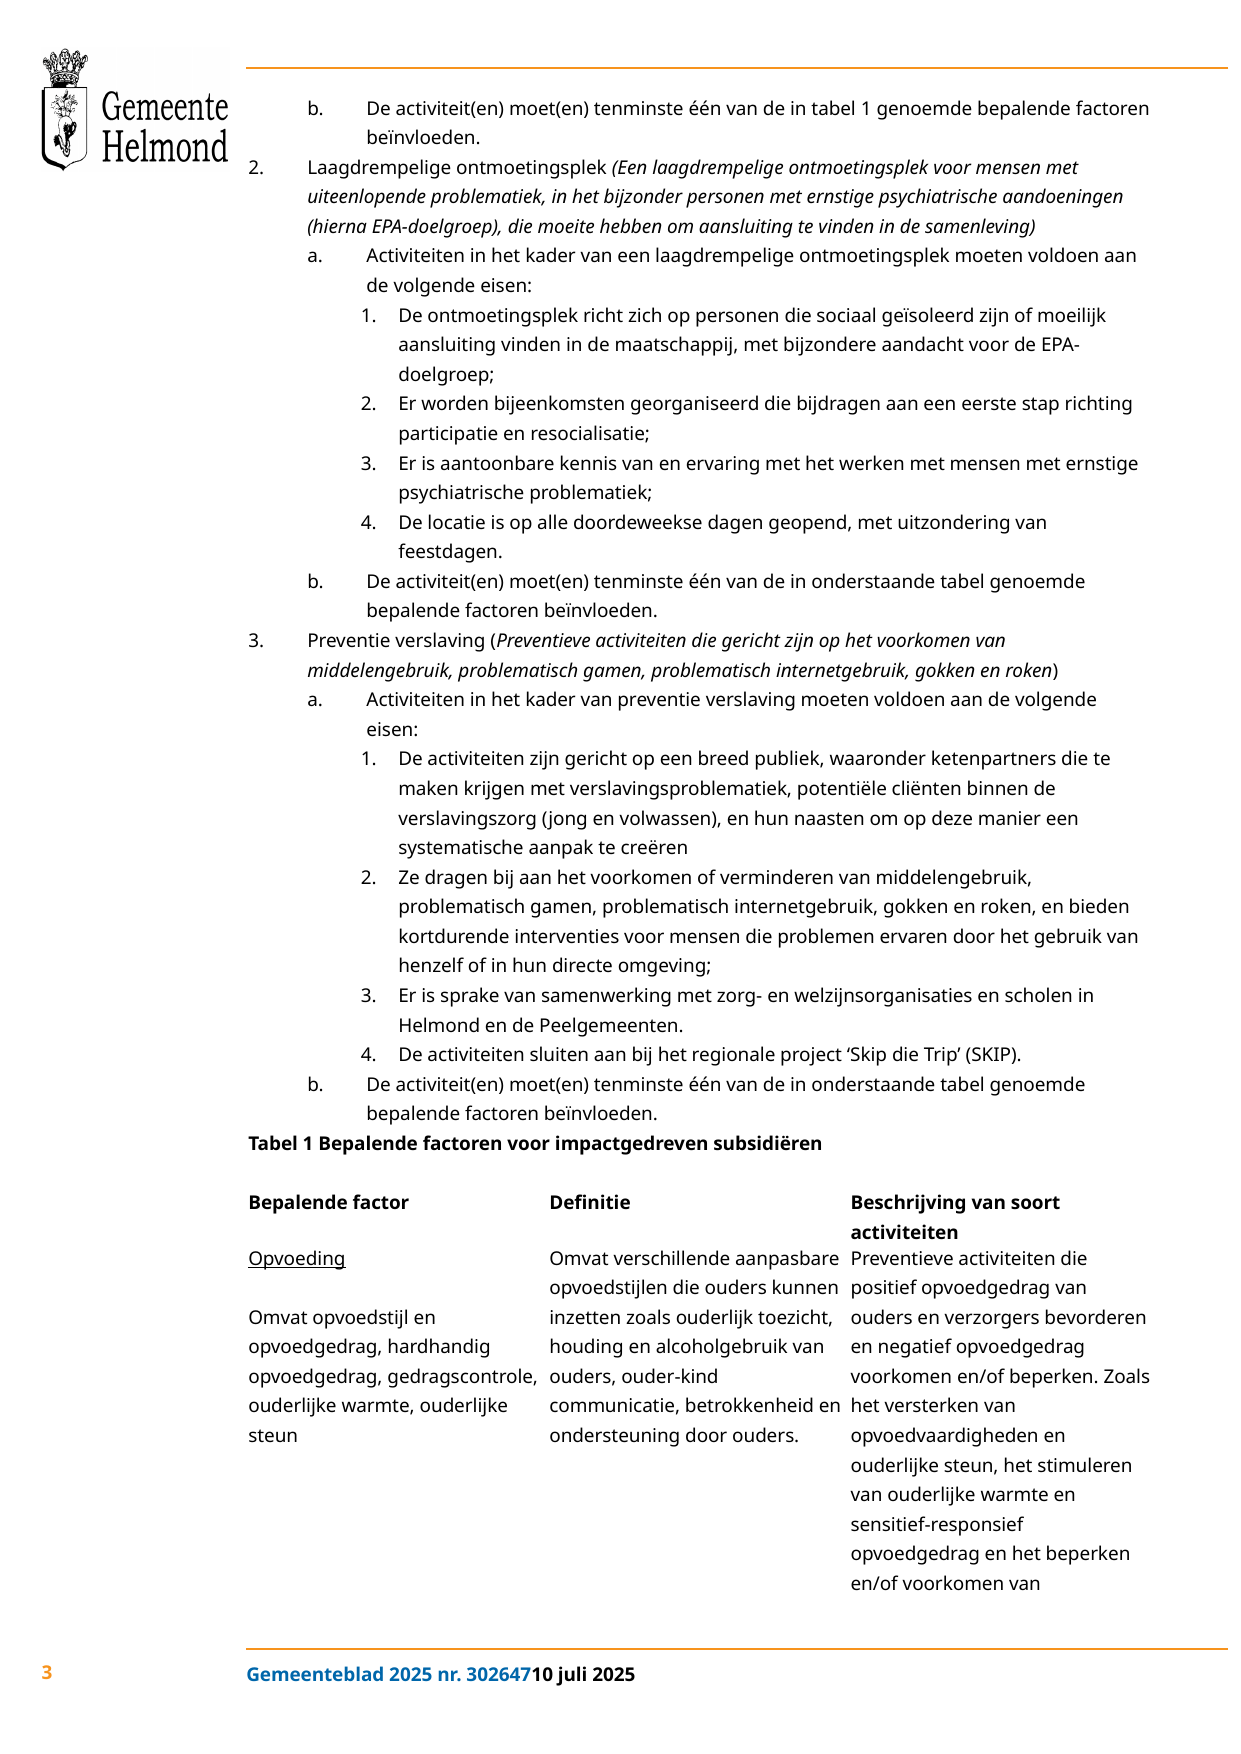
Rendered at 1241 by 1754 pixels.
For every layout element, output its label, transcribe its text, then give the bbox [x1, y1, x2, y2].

table_header Definitie [549, 1190, 850, 1245]
table_cell Opvoeding Omvat opvoedstijl en opvoedgedrag, hardhandig opvoedgedrag, gedragscontrole, ouderlijke warmte, ouderlijke steun [248, 1245, 549, 1596]
list Activiteiten in het kader van preventie verslaving moeten voldoen aan de volgende eisen: [307, 686, 1152, 742]
table_header Bepalende factor [248, 1190, 549, 1245]
list De activiteit(en) moet(en) tenminste één van de in tabel 1 genoemde bepalende factoren beïnvloeden. [307, 95, 1152, 150]
table_cell Preventieve activiteiten die positief opvoedgedrag van ouders en verzorgers bevorderen en negatief opvoedgedrag voorkomen en/of beperken. Zoals het versterken van opvoedvaardigheden en ouderlijke steun, het stimuleren van ouderlijke warmte en sensitief-responsief opvoedgedrag en het beperken en/of voorkomen van [850, 1245, 1152, 1596]
list De activiteit(en) moet(en) tenminste één van de in onderstaande tabel genoemde bepalende factoren beïnvloeden. [307, 1071, 1152, 1126]
table_cell Omvat verschillende aanpasbare opvoedstijlen die ouders kunnen inzetten zoals ouderlijk toezicht, houding en alcoholgebruik van ouders, ouder-kind communicatie, betrokkenheid en ondersteuning door ouders. [549, 1245, 850, 1596]
table_header Beschrijving van soort activiteiten [850, 1190, 1152, 1245]
list De activiteiten sluiten aan bij het regionale project ‘Skip die Trip’ (SKIP). [361, 1041, 1152, 1067]
list Laagdrempelige ontmoetingsplek (Een laagdrempelige ontmoetingsplek voor mensen met uiteenlopende problematiek, in het bijzonder personen met ernstige psychiatrische aandoeningen (hierna EPA-doelgroep), die moeite hebben om aansluiting te vinden in de samenleving) [248, 154, 1152, 239]
text Tabel 1 Bepalende factoren voor impactgedreven subsidiëren [248, 1130, 1152, 1156]
list De activiteit(en) moet(en) tenminste één van de in onderstaande tabel genoemde bepalende factoren beïnvloeden. [307, 568, 1152, 623]
list De activiteiten zijn gericht op een breed publiek, waaronder ketenpartners die te maken krijgen met verslavingsproblematiek, potentiële cliënten binnen de verslavingszorg (jong en volwassen), en hun naasten om op deze manier een systematische aanpak te creëren [361, 746, 1152, 860]
picture [41, 47, 231, 172]
list Er is aantoonbare kennis van en ervaring met het werken met mensen met ernstige psychiatrische problematiek; [361, 450, 1152, 505]
list Preventie verslaving (Preventieve activiteiten die gericht zijn op het voorkomen van middelengebruik, problematisch gamen, problematisch internetgebruik, gokken en roken) [248, 627, 1152, 683]
list Ze dragen bij aan het voorkomen of verminderen van middelengebruik, problematisch gamen, problematisch internetgebruik, gokken en roken, en bieden kortdurende interventies voor mensen die problemen ervaren door het gebruik van henzelf of in hun directe omgeving; [361, 864, 1152, 978]
list Activiteiten in het kader van een laagdrempelige ontmoetingsplek moeten voldoen aan de volgende eisen: [307, 243, 1152, 298]
list De locatie is op alle doordeweekse dagen geopend, met uitzondering van feestdagen. [361, 509, 1152, 564]
list Er worden bijeenkomsten georganiseerd die bijdragen aan een eerste stap richting participatie en resocialisatie; [361, 391, 1152, 446]
list De ontmoetingsplek richt zich op personen die sociaal geïsoleerd zijn of moeilijk aansluiting vinden in de maatschappij, met bijzondere aandacht voor de EPA-doelgroep; [361, 302, 1152, 387]
list Er is sprake van samenwerking met zorg- en welzijnsorganisaties en scholen in Helmond en de Peelgemeenten. [361, 982, 1152, 1038]
